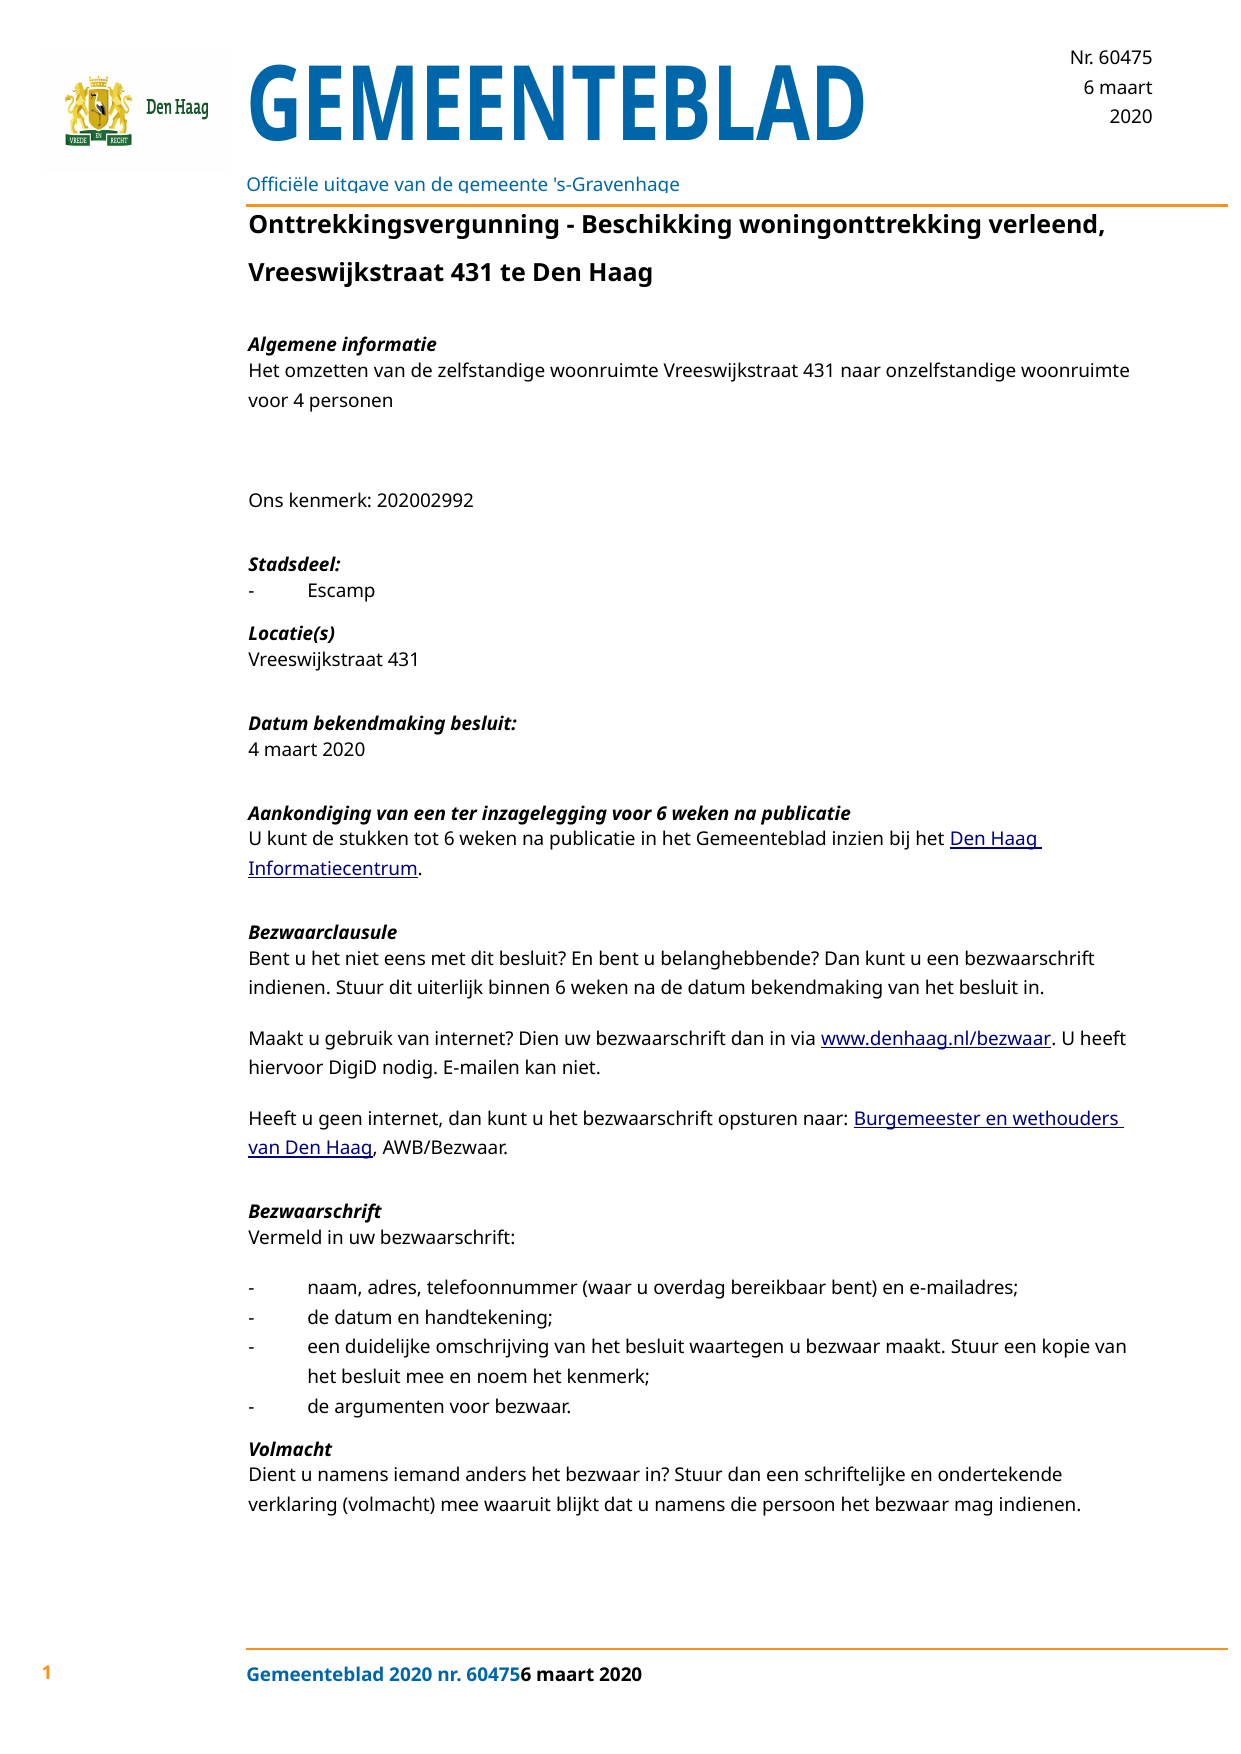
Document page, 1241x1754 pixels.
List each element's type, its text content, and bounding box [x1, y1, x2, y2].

list Escamp [248, 577, 1152, 603]
text Ons kenmerk: 202002992 [248, 488, 1152, 513]
text Locatie(s) [248, 620, 1152, 646]
text Het omzetten van de zelfstandige woonruimte Vreeswijkstraat 431 naar onzelfstandige woonruimte voor 4 personen [248, 357, 1152, 412]
text Aankondiging van een ter inzagelegging voor 6 weken na publicatie [248, 800, 1152, 826]
text Vermeld in uw bezwaarschrift: [248, 1224, 1152, 1250]
text Bezwaarclausule [248, 919, 1152, 945]
text Stadsdeel: [248, 552, 1152, 577]
list naam, adres, telefoonnummer (waar u overdag bereikbaar bent) en e-mailadres; [248, 1274, 1152, 1300]
text Vreeswijkstraat 431 [248, 646, 1152, 672]
text Algemene informatie [248, 331, 1152, 357]
text Bent u het niet eens met dit besluit? En bent u belanghebbende? Dan kunt u een bezwaarschrift indienen. Stuur dit uiterlijk binnen 6 weken na de datum bekendmaking van het besluit in. [248, 945, 1152, 1000]
text Bezwaarschrift [248, 1198, 1152, 1224]
text Maakt u gebruik van internet? Dien uw bezwaarschrift dan in via www.denhaag.nl/bezwaar. U heeft hiervoor DigiD nodig. E-mailen kan niet. [248, 1025, 1152, 1080]
text Heeft u geen internet, dan kunt u het bezwaarschrift opsturen naar: Burgemeester en wethouders van Den Haag, AWB/Bezwaar. [248, 1105, 1152, 1160]
text Datum bekendmaking besluit: [248, 710, 1152, 736]
picture [41, 47, 231, 172]
list een duidelijke omschrijving van het besluit waartegen u bezwaar maakt. Stuur een kopie van het besluit mee en noem het kenmerk; [248, 1334, 1152, 1389]
text Volmacht [248, 1436, 1152, 1462]
list de argumenten voor bezwaar. [248, 1393, 1152, 1418]
text Dient u namens iemand anders het bezwaar in? Stuur dan een schriftelijke en ondertekende verklaring (volmacht) mee waaruit blijkt dat u namens die persoon het bezwaar mag indienen. [248, 1462, 1152, 1517]
text U kunt de stukken tot 6 weken na publicatie in het Gemeenteblad inzien bij het Den Haag Informatiecentrum. [248, 826, 1152, 881]
list de datum en handtekening; [248, 1304, 1152, 1330]
text Onttrekkingsvergunning - Beschikking woningonttrekking verleend, Vreeswijkstraat 431 te Den Haag [248, 207, 1152, 288]
text 4 maart 2020 [248, 736, 1152, 762]
